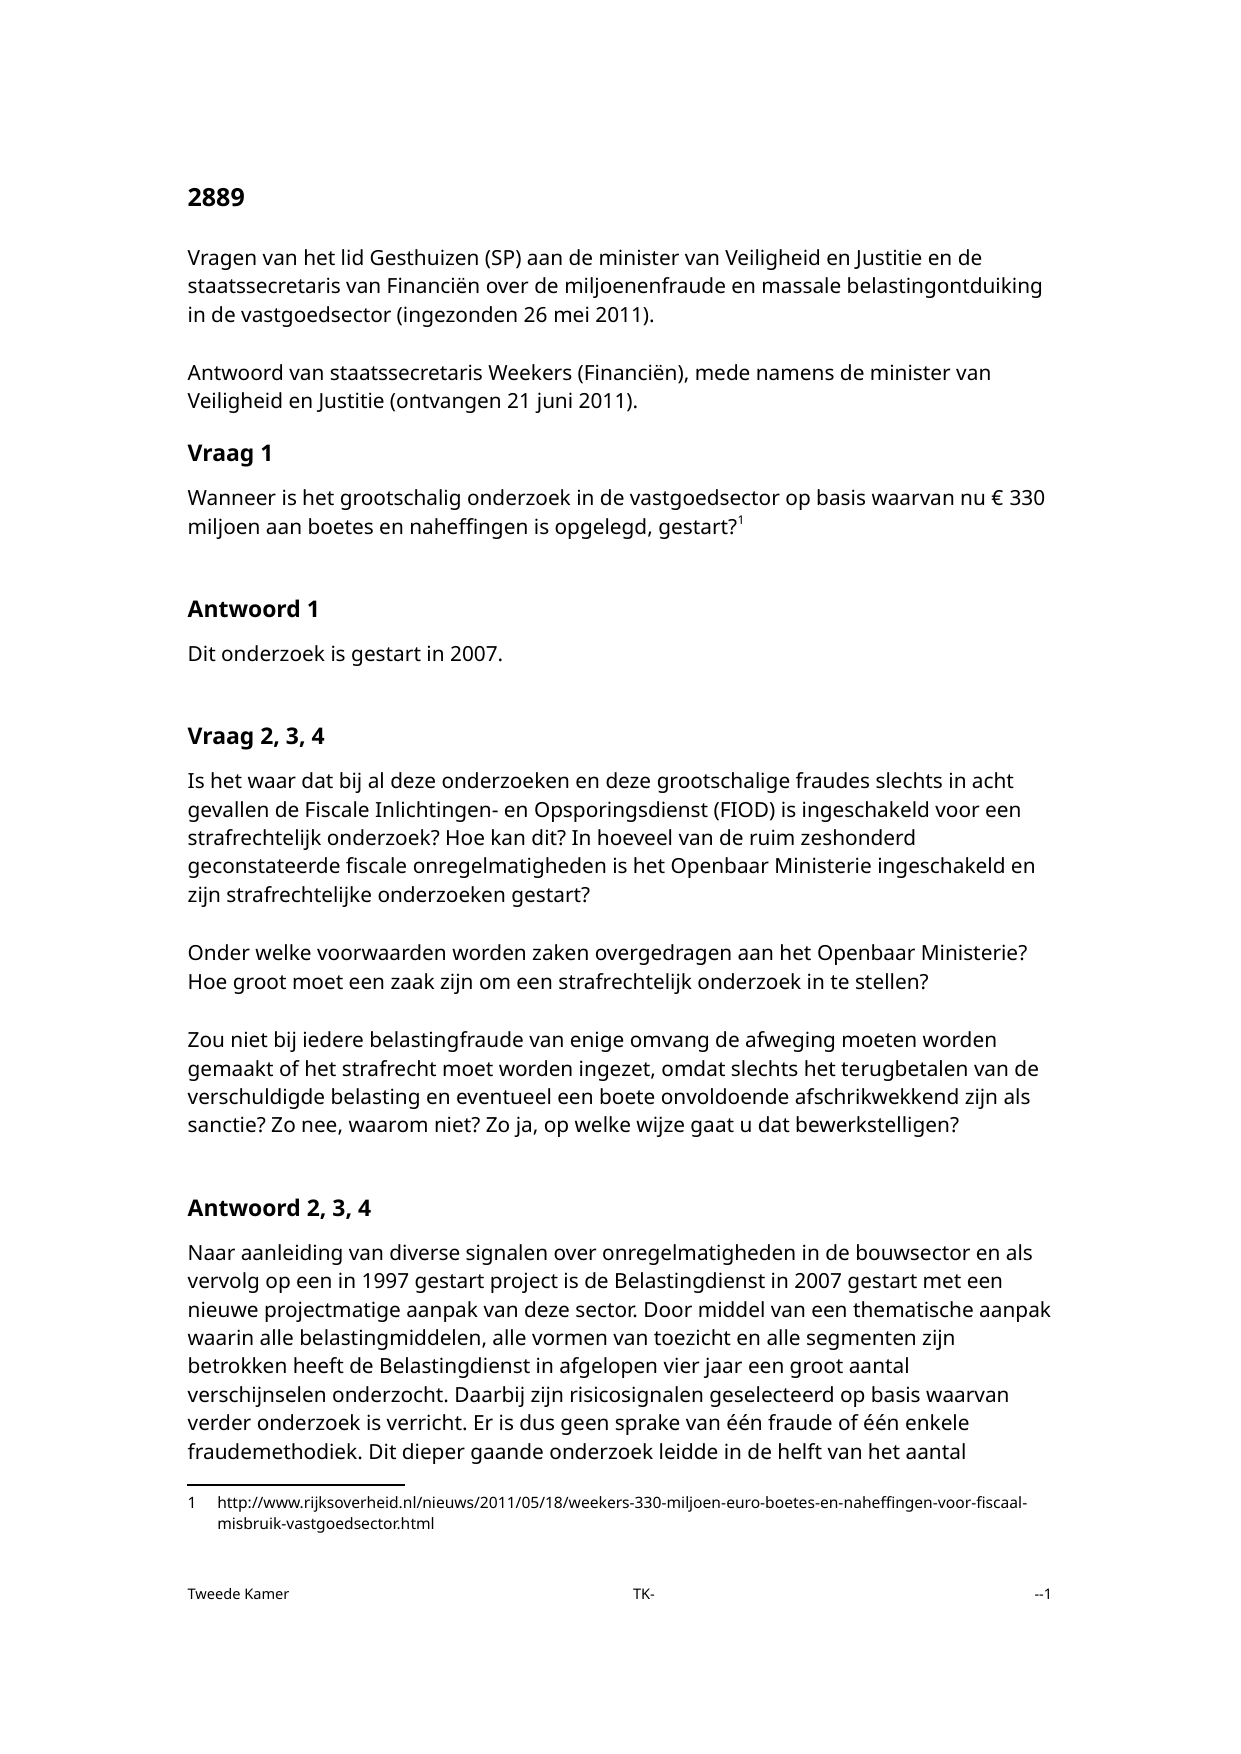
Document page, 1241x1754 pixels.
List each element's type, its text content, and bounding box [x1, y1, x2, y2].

text Is het waar dat bij al deze onderzoeken en deze grootschalige fraudes slechts in acht gevallen de Fiscale Inlichtingen- en Opsporingsdienst (FIOD) is ingeschakeld voor een strafrechtelijk onderzoek? Hoe kan dit? In hoeveel van de ruim zeshonderd geconstateerde fiscale onregelmatigheden is het Openbaar Ministerie ingeschakeld en zijn strafrechtelijke onderzoeken gestart? [187, 766, 1053, 908]
subtitle Antwoord 2, 3, 4 [187, 1192, 1053, 1223]
subtitle Vraag 1 [187, 437, 1053, 468]
text Antwoord van staatssecretaris Weekers (Financiën), mede namens de minister van Veiligheid en Justitie (ontvangen 21 juni 2011). [187, 358, 1053, 415]
text Wanneer is het grootschalig onderzoek in de vastgoedsector op basis waarvan nu € 330 miljoen aan boetes en naheffingen is opgelegd, gestart? [187, 483, 1053, 540]
text Onder welke voorwaarden worden zaken overgedragen aan het Openbaar Ministerie? Hoe groot moet een zaak zijn om een strafrechtelijk onderzoek in te stellen? [187, 938, 1053, 995]
subtitle Antwoord 1 [187, 593, 1053, 624]
text Vragen van het lid Gesthuizen (SP) aan de minister van Veiligheid en Justitie en de staatssecretaris van Financiën over de miljoenenfraude en massale belastingontduiking in de vastgoedsector (ingezonden 26 mei 2011). [187, 243, 1053, 328]
text 2889 [187, 179, 1053, 213]
text http://www.rijksoverheid.nl/nieuws/2011/05/18/weekers-330-miljoen-euro-boetes-en-naheffingen-voor-fiscaal-misbruik-vastgoedsector.html [187, 1477, 1053, 1534]
subtitle Vraag 2, 3, 4 [187, 720, 1053, 751]
text Dit onderzoek is gestart in 2007. [187, 639, 1053, 667]
text Naar aanleiding van diverse signalen over onregelmatigheden in de bouwsector en als vervolg op een in 1997 gestart project is de Belastingdienst in 2007 gestart met een nieuwe projectmatige aanpak van deze sector. Door middel van een thematische aanpak waarin alle belastingmiddelen, alle vormen van toezicht en alle segmenten zijn betrokken heeft de Belastingdienst in afgelopen vier jaar een groot aantal verschijnselen onderzocht. Daarbij zijn risicosignalen geselecteerd op basis waarvan verder onderzoek is verricht. Er is dus geen sprake van één fraude of één enkele fraudemethodiek. Dit dieper gaande onderzoek leidde in de helft van het aantal [187, 1238, 1053, 1465]
text Zou niet bij iedere belastingfraude van enige omvang de afweging moeten worden gemaakt of het strafrecht moet worden ingezet, omdat slechts het terugbetalen van de verschuldigde belasting en eventueel een boete onvoldoende afschrikwekkend zijn als sanctie? Zo nee, waarom niet? Zo ja, op welke wijze gaat u dat bewerkstelligen? [187, 1025, 1053, 1139]
